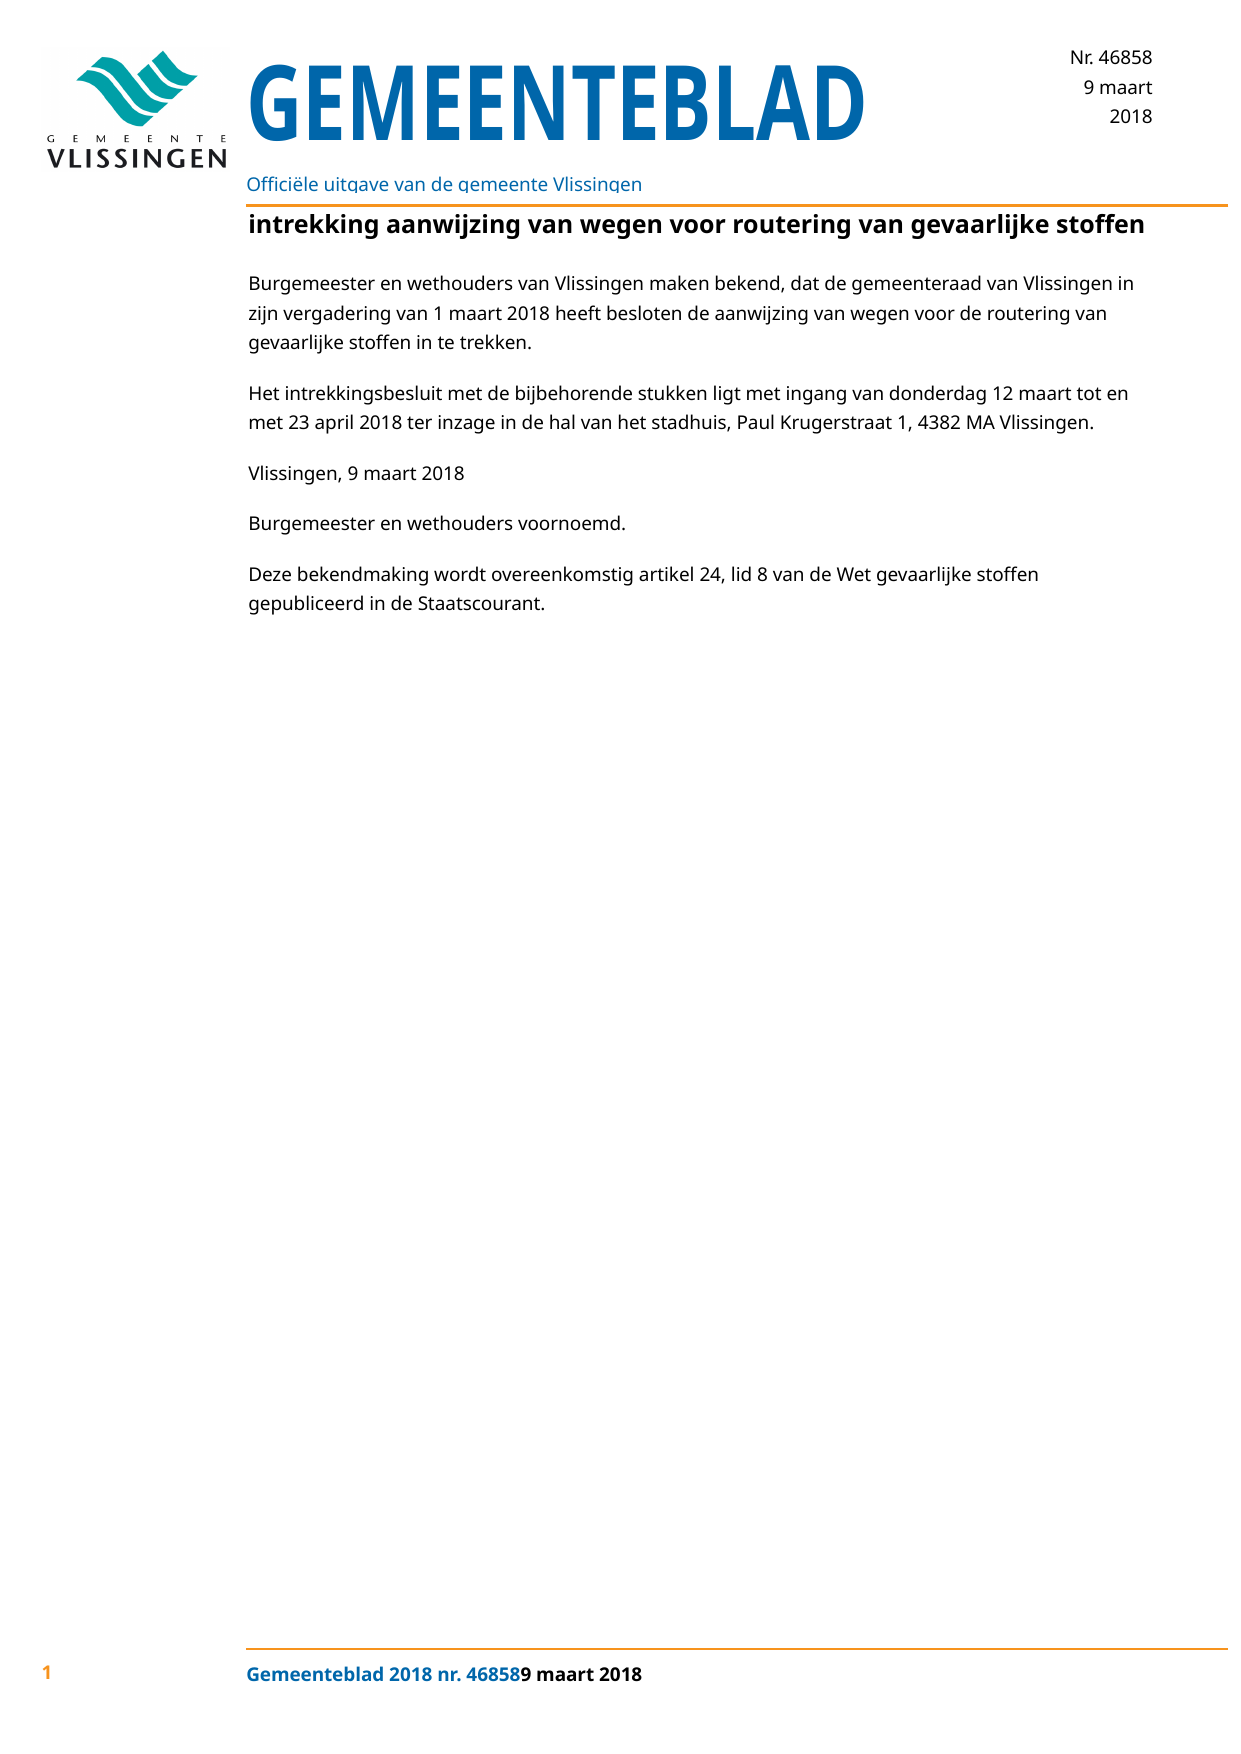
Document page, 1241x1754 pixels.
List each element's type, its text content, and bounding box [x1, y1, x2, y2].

text Deze bekendmaking wordt overeenkomstig artikel 24, lid 8 van de Wet gevaarlijke stoffen gepubliceerd in de Staatscourant. [248, 561, 1152, 616]
text Het intrekkingsbesluit met de bijbehorende stukken ligt met ingang van donderdag 12 maart tot en met 23 april 2018 ter inzage in de hal van het stadhuis, Paul Krugerstraat 1, 4382 MA Vlissingen. [248, 380, 1152, 435]
text Burgemeester en wethouders voornoemd. [248, 510, 1152, 536]
text intrekking aanwijzing van wegen voor routering van gevaarlijke stoffen [248, 207, 1152, 241]
text Burgemeester en wethouders van Vlissingen maken bekend, dat de gemeenteraad van Vlissingen in zijn vergadering van 1 maart 2018 heeft besloten de aanwijzing van wegen voor de routering van gevaarlijke stoffen in te trekken. [248, 270, 1152, 355]
text Vlissingen, 9 maart 2018 [248, 460, 1152, 486]
picture [41, 47, 231, 172]
